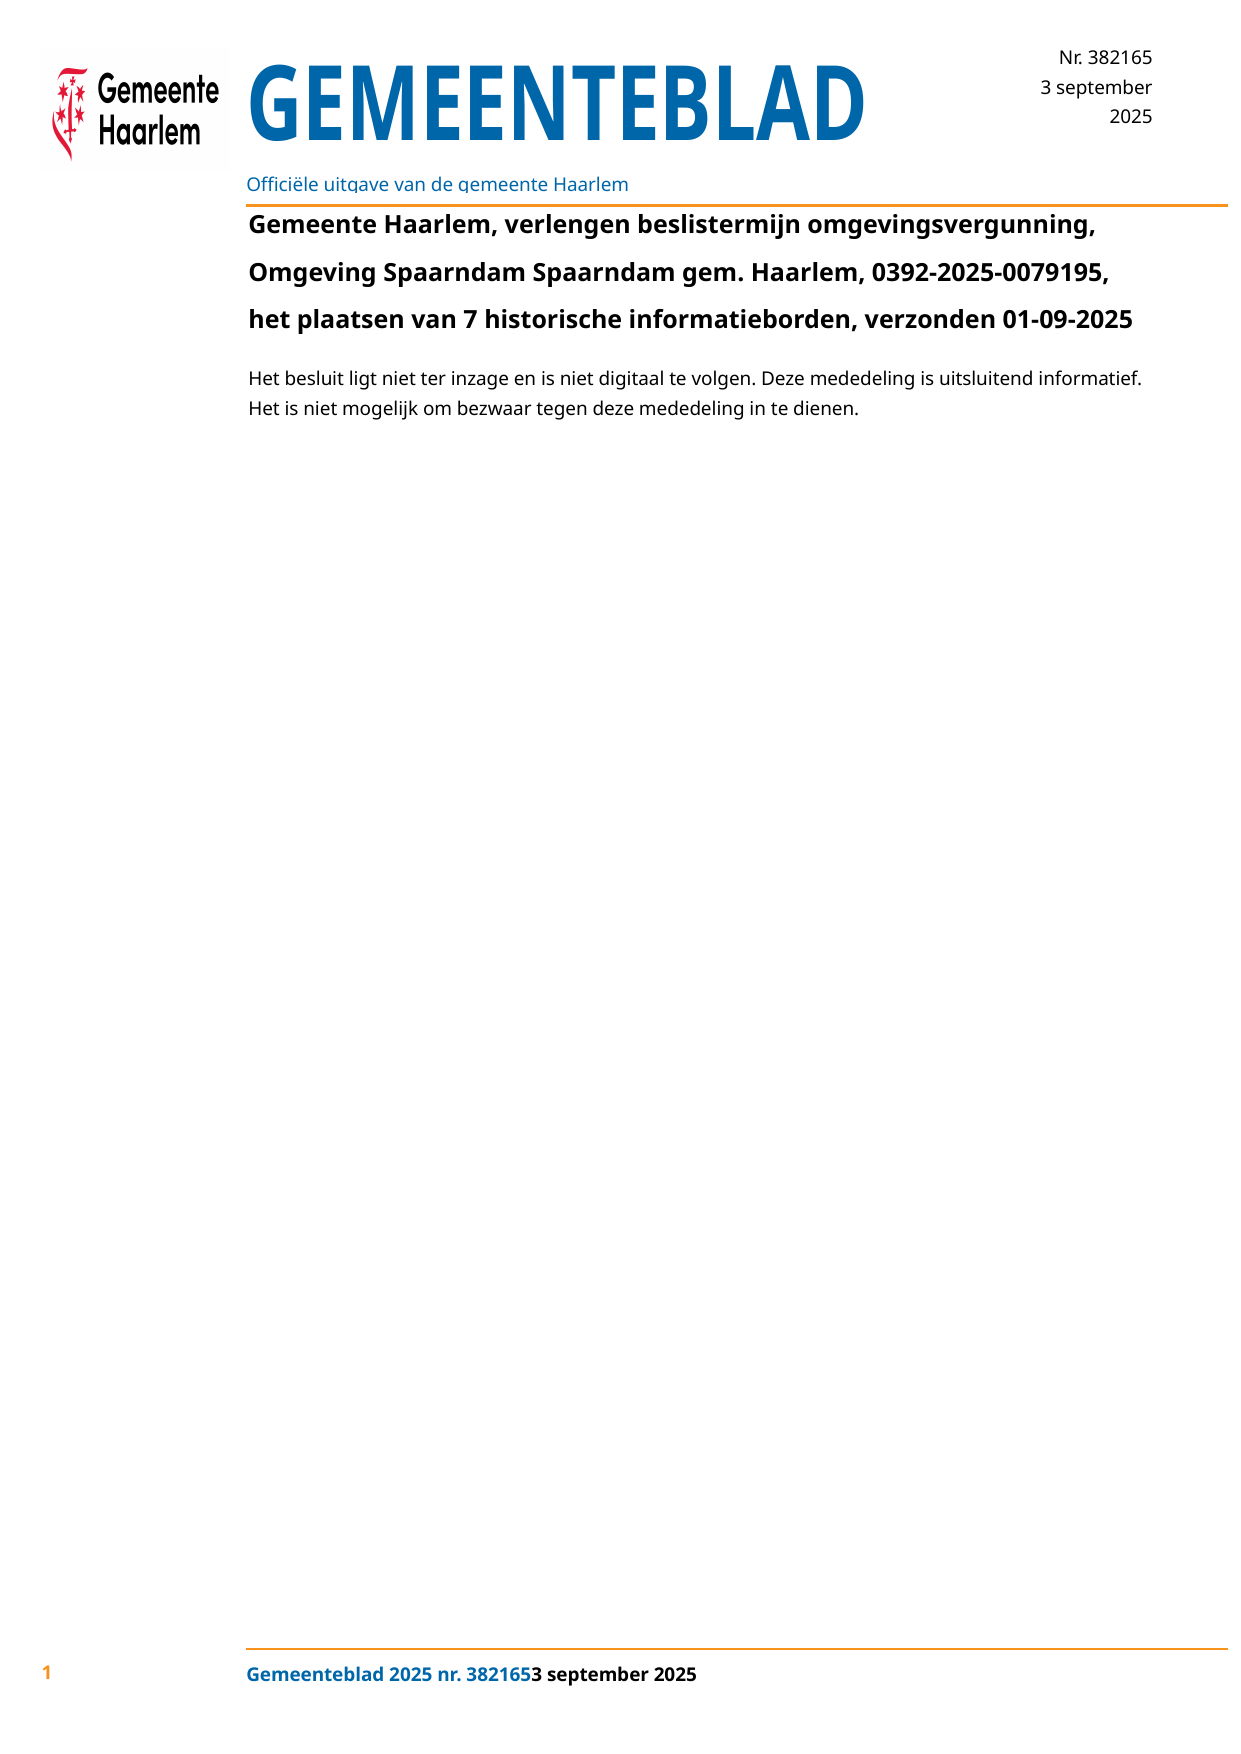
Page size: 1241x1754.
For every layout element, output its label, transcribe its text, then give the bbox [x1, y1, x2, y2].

picture [41, 47, 231, 172]
text Gemeente Haarlem, verlengen beslistermijn omgevingsvergunning, Omgeving Spaarndam Spaarndam gem. Haarlem, 0392-2025-0079195, het plaatsen van 7 historische informatieborden, verzonden 01-09-2025 [248, 207, 1152, 336]
text Het besluit ligt niet ter inzage en is niet digitaal te volgen. Deze mededeling is uitsluitend informatief. Het is niet mogelijk om bezwaar tegen deze mededeling in te dienen. [248, 366, 1152, 421]
